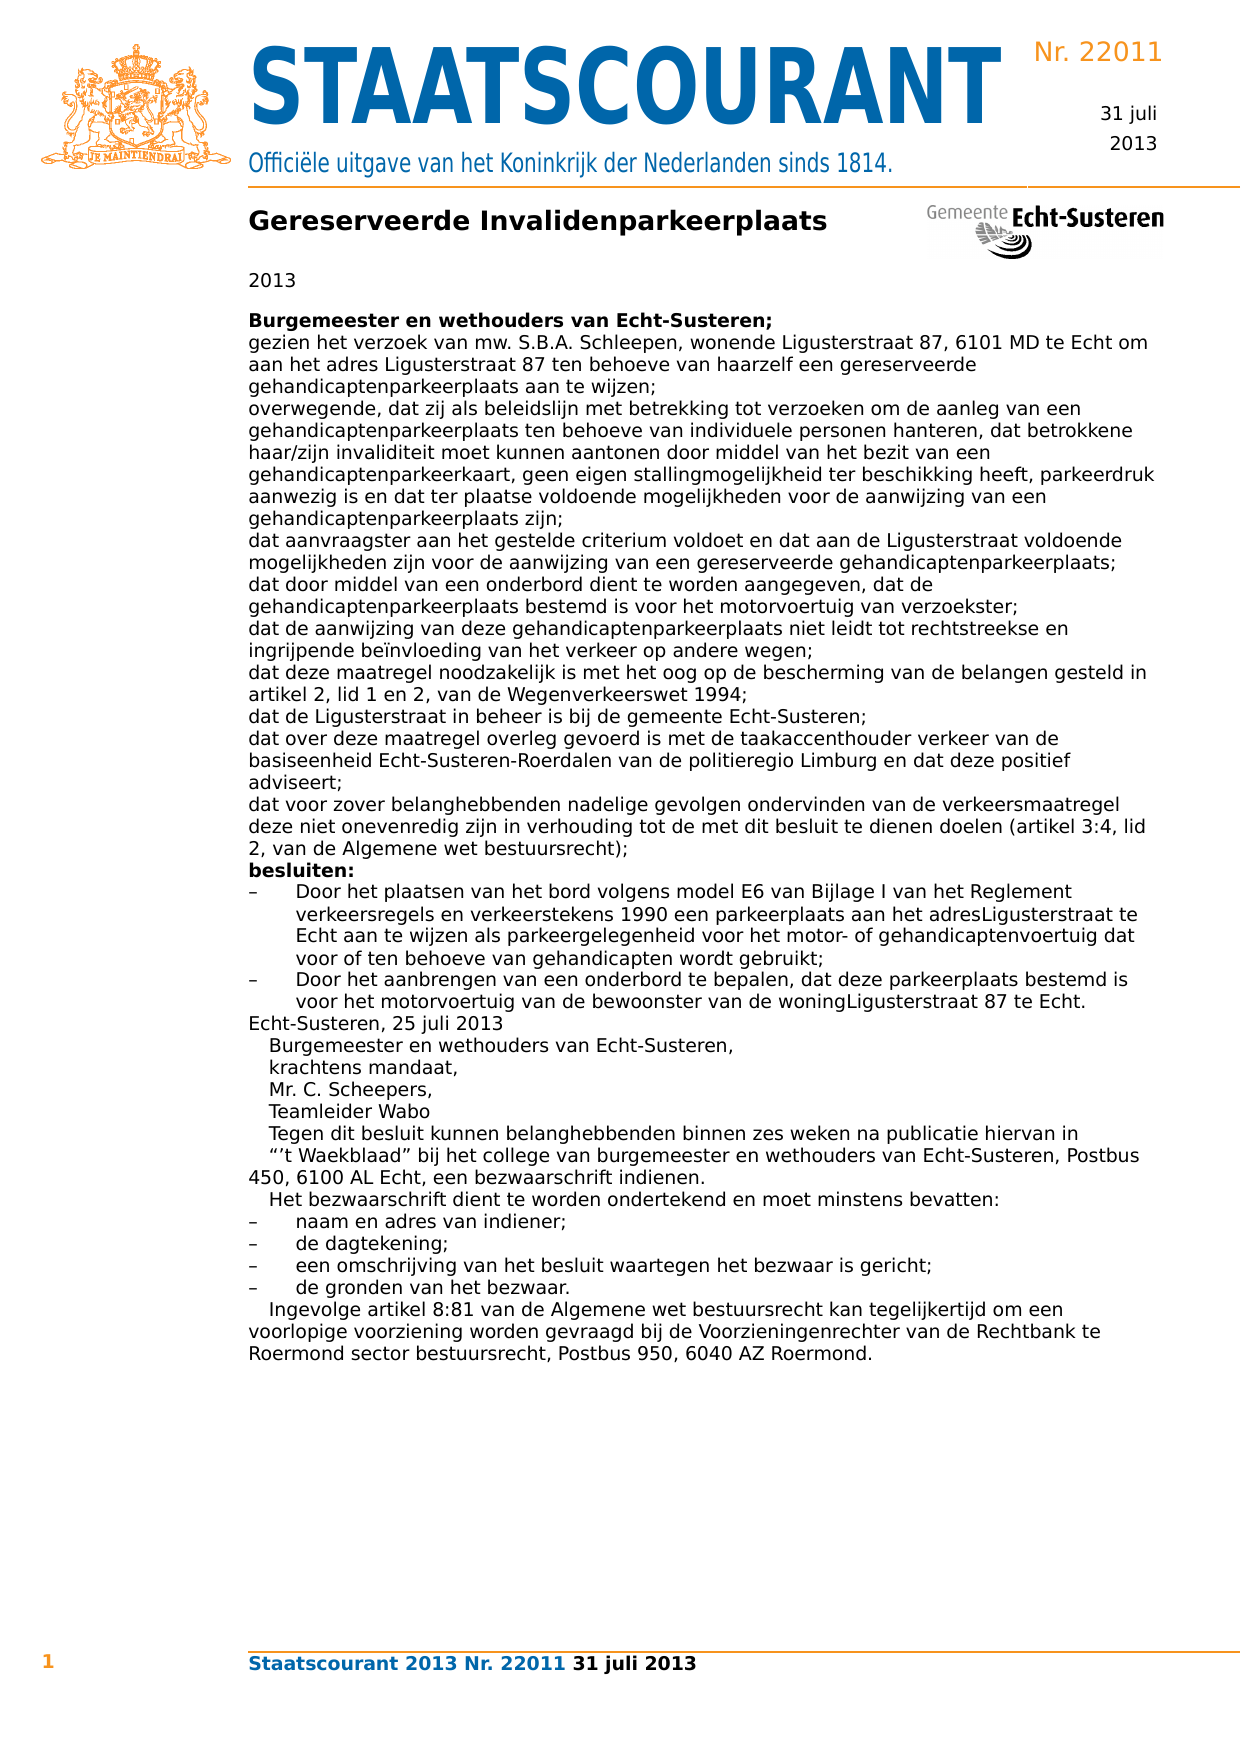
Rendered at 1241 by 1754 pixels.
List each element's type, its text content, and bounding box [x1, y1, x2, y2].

text Het bezwaarschrift dient te worden ondertekend en moet minstens bevatten: [248, 1189, 1163, 1211]
text krachtens mandaat, [248, 1057, 1163, 1079]
text dat aanvraagster aan het gestelde criterium voldoet en dat aan de Ligusterstraat voldoende mogelijkheden zijn voor de aanwijzing van een gereserveerde gehandicaptenparkeerplaats; [248, 530, 1163, 574]
text gezien het verzoek van mw. S.B.A. Schleepen, wonende Ligusterstraat 87, 6101 MD te Echt om aan het adres Ligusterstraat 87 ten behoeve van haarzelf een gereserveerde gehandicaptenparkeerplaats aan te wijzen; [248, 332, 1163, 398]
subtitle Burgemeester en wethouders van Echt-Susteren; [248, 310, 1163, 332]
text Echt-Susteren, 25 juli 2013 [248, 1013, 1163, 1035]
text dat de aanwijzing van deze gehandicaptenparkeerplaats niet leidt tot rechtstreekse en ingrijpende beïnvloeding van het verkeer op andere wegen; [248, 618, 1163, 662]
list Door het plaatsen van het bord volgens model E6 van Bijlage I van het Reglement verkeersregels en verkeerstekens 1990 een parkeerplaats aan het adresLigusterstraat te Echt aan te wijzen als parkeergelegenheid voor het motor- of gehandicaptenvoertuig dat voor of ten behoeve van gehandicapten wordt gebruikt; [248, 881, 1163, 969]
text dat de Ligusterstraat in beheer is bij de gemeente Echt-Susteren; [248, 706, 1163, 728]
list een omschrijving van het besluit waartegen het bezwaar is gericht; [248, 1255, 1163, 1277]
text dat deze maatregel noodzakelijk is met het oog op de bescherming van de belangen gesteld in artikel 2, lid 1 en 2, van de Wegenverkeerswet 1994; [248, 662, 1163, 706]
text Ingevolge artikel 8:81 van de Algemene wet bestuursrecht kan tegelijkertijd om een voorlopige voorziening worden gevraagd bij de Voorzieningenrechter van de Rechtbank te Roermond sector bestuursrecht, Postbus 950, 6040 AZ Roermond. [248, 1299, 1163, 1365]
text dat voor zover belanghebbenden nadelige gevolgen ondervinden van de verkeersmaatregel deze niet onevenredig zijn in verhouding tot de met dit besluit te dienen doelen (artikel 3:4, lid 2, van de Algemene wet bestuursrecht); [248, 793, 1163, 859]
text dat door middel van een onderbord dient te worden aangegeven, dat de gehandicaptenparkeerplaats bestemd is voor het motorvoertuig van verzoekster; [248, 574, 1163, 618]
list de dagtekening; [248, 1233, 1163, 1255]
text besluiten: [248, 859, 1163, 881]
list Door het aanbrengen van een onderbord te bepalen, dat deze parkeerplaats bestemd is voor het motorvoertuig van de bewoonster van de woningLigusterstraat 87 te Echt. [248, 969, 1163, 1013]
picture [41, 44, 231, 169]
text Burgemeester en wethouders van Echt-Susteren, [248, 1035, 1163, 1057]
subtitle Gereserveerde Invalidenparkeerplaats [248, 206, 927, 237]
text Mr. C. Scheepers, [248, 1079, 1163, 1101]
text Teamleider Wabo [248, 1101, 1163, 1123]
text 2013 [248, 270, 1163, 292]
list de gronden van het bezwaar. [248, 1277, 1163, 1299]
list naam en adres van indiener; [248, 1211, 1163, 1233]
text Tegen dit besluit kunnen belanghebbenden binnen zes weken na publicatie hiervan in [248, 1123, 1163, 1145]
picture [927, 205, 1164, 259]
text overwegende, dat zij als beleidslijn met betrekking tot verzoeken om de aanleg van een gehandicaptenparkeerplaats ten behoeve van individuele personen hanteren, dat betrokkene haar/zijn invaliditeit moet kunnen aantonen door middel van het bezit van een gehandicaptenparkeerkaart, geen eigen stallingmogelijkheid ter beschikking heeft, parkeerdruk aanwezig is en dat ter plaatse voldoende mogelijkheden voor de aanwijzing van een gehandicaptenparkeerplaats zijn; [248, 398, 1163, 530]
text dat over deze maatregel overleg gevoerd is met de taakaccenthouder verkeer van de basiseenheid Echt-Susteren-Roerdalen van de politieregio Limburg en dat deze positief adviseert; [248, 728, 1163, 793]
text “’t Waekblaad” bij het college van burgemeester en wethouders van Echt-Susteren, Postbus 450, 6100 AL Echt, een bezwaarschrift indienen. [248, 1145, 1163, 1189]
